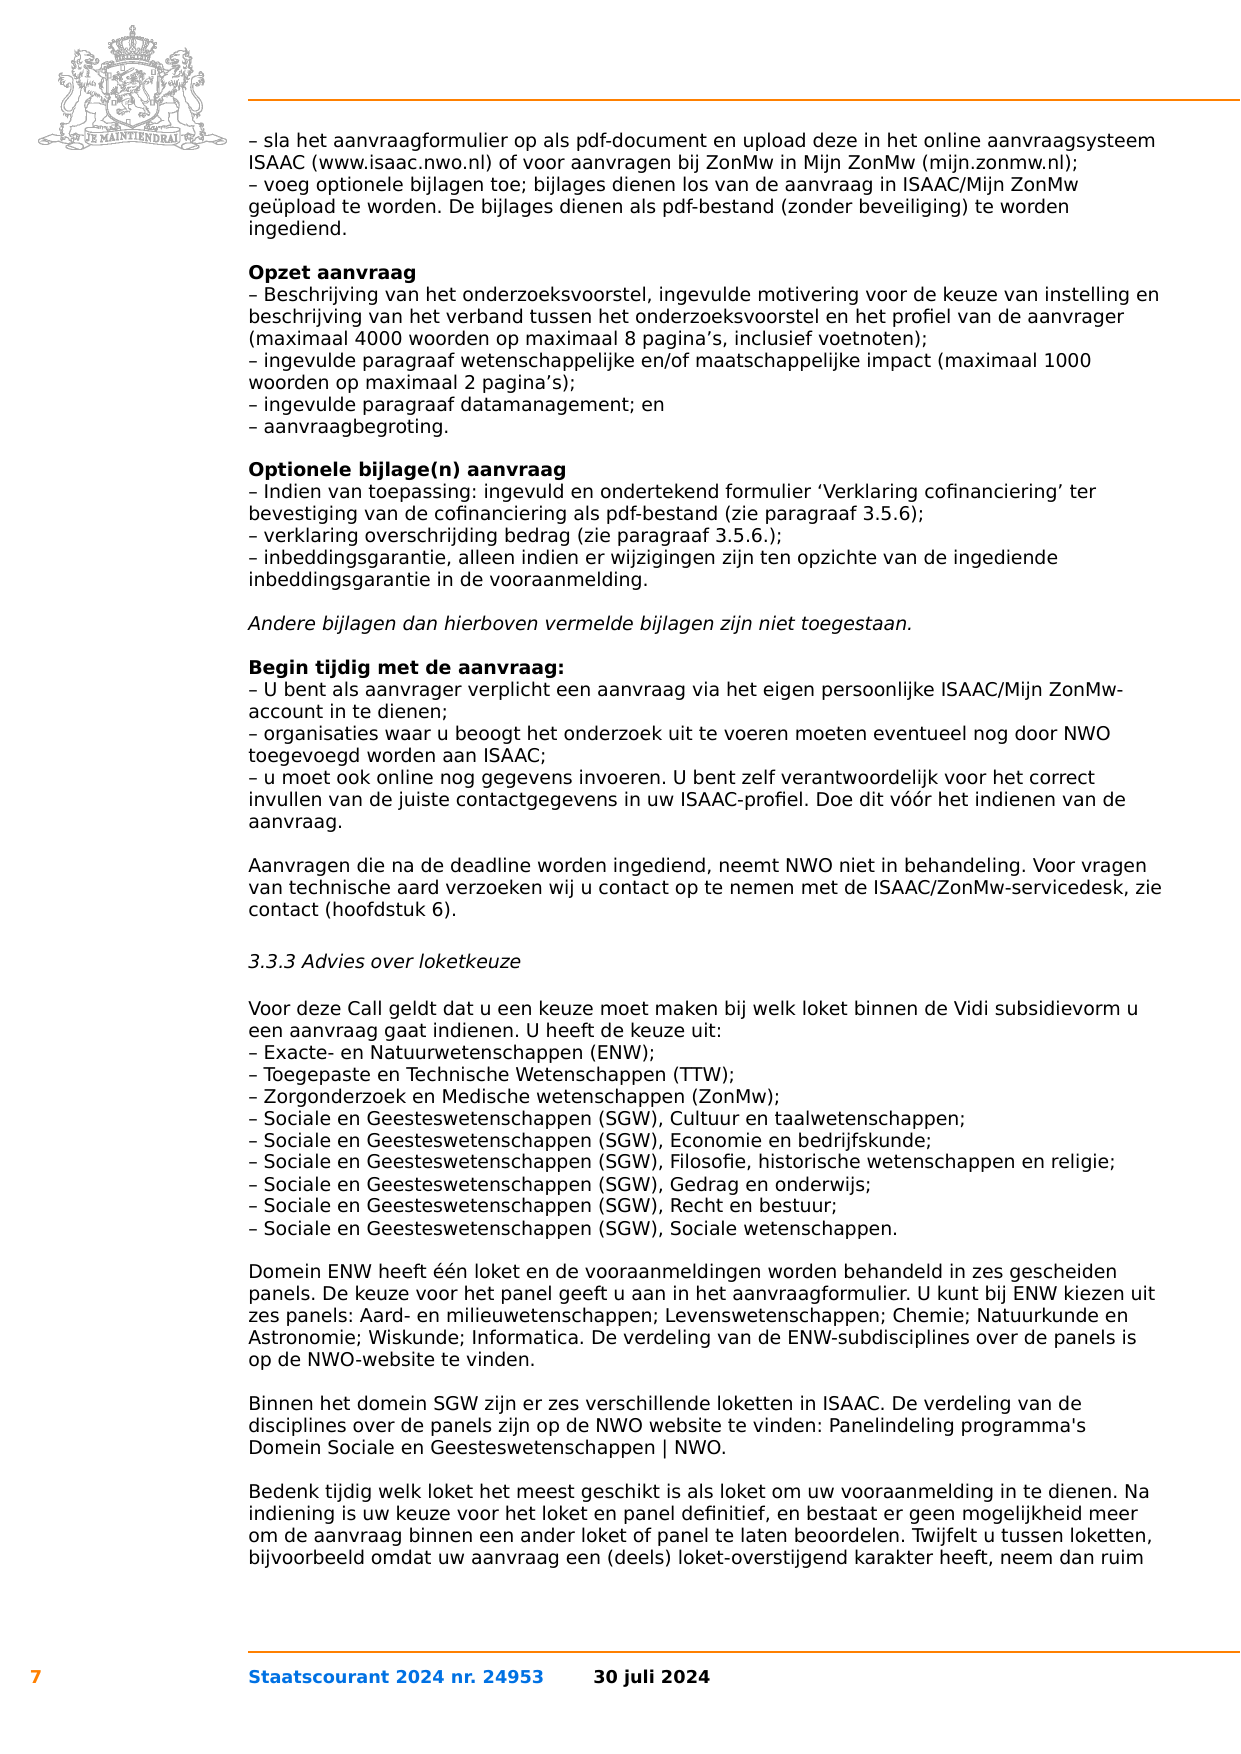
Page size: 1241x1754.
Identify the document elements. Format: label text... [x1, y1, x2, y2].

text Voor deze Call geldt dat u een keuze moet maken bij welk loket binnen de Vidi subsidievorm u een aanvraag gaat indienen. U heeft de keuze uit: [248, 998, 1163, 1042]
subtitle 3.3.3 Advies over loketkeuze [248, 951, 1163, 973]
text – Sociale en Geesteswetenschappen (SGW), Gedrag en onderwijs; [248, 1173, 1163, 1195]
text – Sociale en Geesteswetenschappen (SGW), Economie en bedrijfskunde; [248, 1129, 1163, 1151]
picture [38, 25, 227, 150]
text – aanvraagbegroting. [248, 416, 1163, 437]
text – verklaring overschrijding bedrag (zie paragraaf 3.5.6.); [248, 525, 1163, 547]
text Begin tijdig met de aanvraag: [248, 657, 1163, 679]
text Aanvragen die na de deadline worden ingediend, neemt NWO niet in behandeling. Voor vragen van technische aard verzoeken wij u contact op te nemen met de ISAAC/ZonMw-servicedesk, zie contact (hoofdstuk 6). [248, 855, 1163, 921]
text – organisaties waar u beoogt het onderzoek uit te voeren moeten eventueel nog door NWO toegevoegd worden aan ISAAC; [248, 723, 1163, 767]
text – sla het aanvraagformulier op als pdf-document en upload deze in het online aanvraagsysteem ISAAC (www.isaac.nwo.nl) of voor aanvragen bij ZonMw in Mijn ZonMw (mijn.zonmw.nl); [248, 130, 1163, 174]
text Domein ENW heeft één loket en de vooraanmeldingen worden behandeld in zes gescheiden panels. De keuze voor het panel geeft u aan in het aanvraagformulier. U kunt bij ENW kiezen uit zes panels: Aard- en milieuwetenschappen; Levenswetenschappen; Chemie; Natuurkunde en Astronomie; Wiskunde; Informatica. De verdeling van de ENW-subdisciplines over de panels is op de NWO-website te vinden. [248, 1261, 1163, 1371]
text – Sociale en Geesteswetenschappen (SGW), Cultuur en taalwetenschappen; [248, 1107, 1163, 1129]
text – inbeddingsgarantie, alleen indien er wijzigingen zijn ten opzichte van de ingediende inbeddingsgarantie in de vooraanmelding. [248, 547, 1163, 591]
text – U bent als aanvrager verplicht een aanvraag via het eigen persoonlijke ISAAC/Mijn ZonMw-account in te dienen; [248, 679, 1163, 723]
text – Toegepaste en Technische Wetenschappen (TTW); [248, 1063, 1163, 1086]
text – Beschrijving van het onderzoeksvoorstel, ingevulde motivering voor de keuze van instelling en beschrijving van het verband tussen het onderzoeksvoorstel en het profiel van de aanvrager (maximaal 4000 woorden op maximaal 8 pagina’s, inclusief voetnoten); [248, 284, 1163, 349]
text – ingevulde paragraaf datamanagement; en [248, 393, 1163, 416]
text – Indien van toepassing: ingevuld en ondertekend formulier ‘Verklaring cofinanciering’ ter bevestiging van de cofinanciering als pdf-bestand (zie paragraaf 3.5.6); [248, 481, 1163, 525]
text – u moet ook online nog gegevens invoeren. U bent zelf verantwoordelijk voor het correct invullen van de juiste contactgegevens in uw ISAAC-profiel. Doe dit vóór het indienen van de aanvraag. [248, 767, 1163, 833]
text Bedenk tijdig welk loket het meest geschikt is als loket om uw vooraanmelding in te dienen. Na indiening is uw keuze voor het loket en panel definitief, en bestaat er geen mogelijkheid meer om de aanvraag binnen een ander loket of panel te laten beoordelen. Twijfelt u tussen loketten, bijvoorbeeld omdat uw aanvraag een (deels) loket-overstijgend karakter heeft, neem dan ruim [248, 1481, 1163, 1569]
text – Sociale en Geesteswetenschappen (SGW), Sociale wetenschappen. [248, 1217, 1163, 1239]
text Binnen het domein SGW zijn er zes verschillende loketten in ISAAC. De verdeling van de disciplines over de panels zijn op de NWO website te vinden: Panelindeling programma's Domein Sociale en Geesteswetenschappen | NWO. [248, 1393, 1163, 1459]
text Andere bijlagen dan hierboven vermelde bijlagen zijn niet toegestaan. [248, 613, 1163, 635]
subtitle Optionele bijlage(n) aanvraag [248, 459, 1163, 481]
subtitle Opzet aanvraag [248, 262, 1163, 284]
text – Sociale en Geesteswetenschappen (SGW), Filosofie, historische wetenschappen en religie; [248, 1151, 1163, 1173]
text – Sociale en Geesteswetenschappen (SGW), Recht en bestuur; [248, 1195, 1163, 1217]
text – ingevulde paragraaf wetenschappelijke en/of maatschappelijke impact (maximaal 1000 woorden op maximaal 2 pagina’s); [248, 349, 1163, 393]
text – voeg optionele bijlagen toe; bijlages dienen los van de aanvraag in ISAAC/Mijn ZonMw geüpload te worden. De bijlages dienen als pdf-bestand (zonder beveiliging) te worden ingediend. [248, 174, 1163, 240]
text – Exacte- en Natuurwetenschappen (ENW); [248, 1042, 1163, 1063]
text – Zorgonderzoek en Medische wetenschappen (ZonMw); [248, 1086, 1163, 1107]
